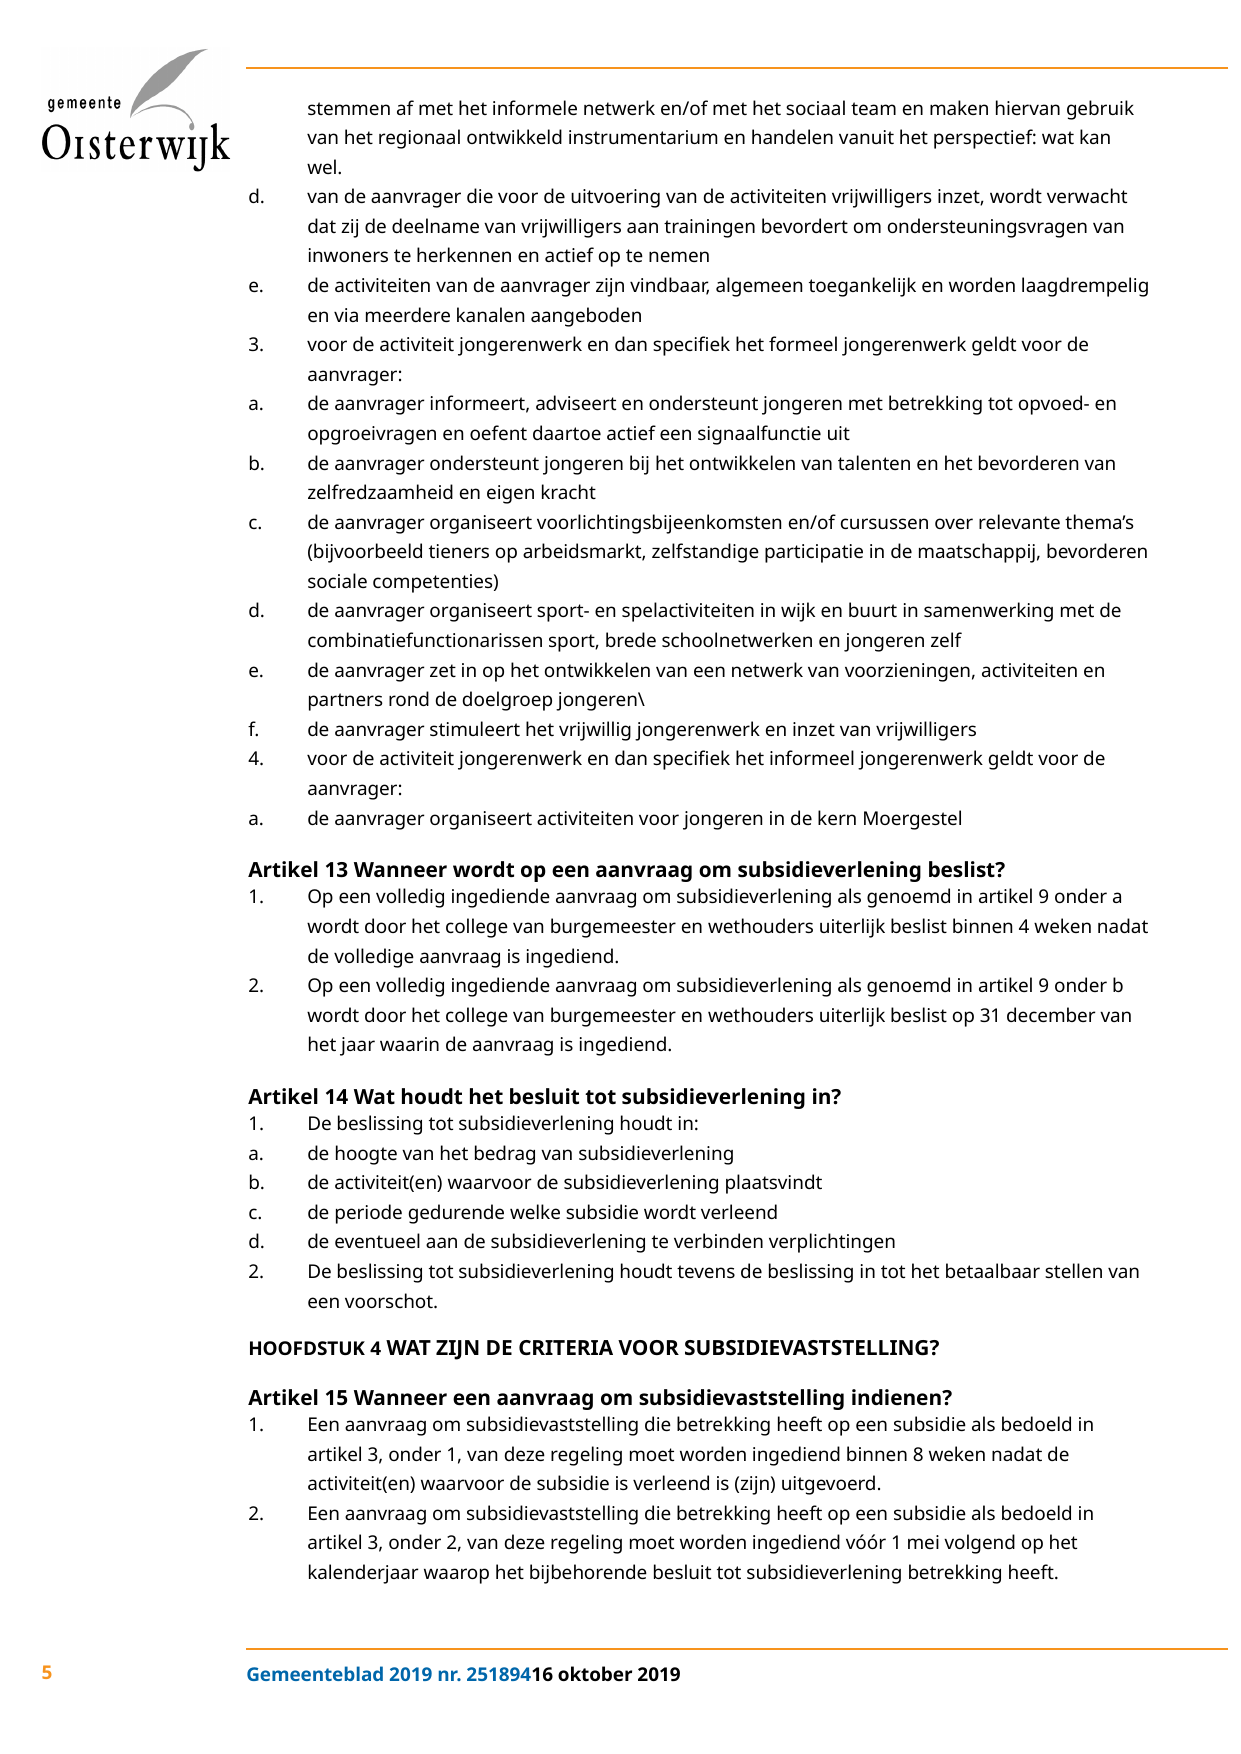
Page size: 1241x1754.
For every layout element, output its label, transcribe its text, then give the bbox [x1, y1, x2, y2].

list voor de activiteit jongerenwerk en dan specifiek het formeel jongerenwerk geldt voor de aanvrager: [248, 331, 1152, 387]
list De beslissing tot subsidieverlening houdt in: [248, 1110, 1152, 1136]
list de aanvrager informeert, adviseert en ondersteunt jongeren met betrekking tot opvoed- en opgroeivragen en oefent daartoe actief een signaalfunctie uit [248, 391, 1152, 446]
list de activiteiten van de aanvrager zijn vindbaar, algemeen toegankelijk en worden laagdrempelig en via meerdere kanalen aangeboden [248, 272, 1152, 328]
list stemmen af met het informele netwerk en/of met het sociaal team en maken hiervan gebruik van het regionaal ontwikkeld instrumentarium en handelen vanuit het perspectief: wat kan wel. [248, 95, 1152, 180]
list De beslissing tot subsidieverlening houdt tevens de beslissing in tot het betaalbaar stellen van een voorschot. [248, 1258, 1152, 1314]
list de aanvrager organiseert voorlichtingsbijeenkomsten en/of cursussen over relevante thema’s (bijvoorbeeld tieners op arbeidsmarkt, zelfstandige participatie in de maatschappij, bevorderen sociale competenties) [248, 509, 1152, 594]
list Een aanvraag om subsidievaststelling die betrekking heeft op een subsidie als bedoeld in artikel 3, onder 1, van deze regeling moet worden ingediend binnen 8 weken nadat de activiteit(en) waarvoor de subsidie is verleend is (zijn) uitgevoerd. [248, 1411, 1152, 1496]
list voor de activiteit jongerenwerk en dan specifiek het informeel jongerenwerk geldt voor de aanvrager: [248, 746, 1152, 801]
list de activiteit(en) waarvoor de subsidieverlening plaatsvindt [248, 1169, 1152, 1195]
list de aanvrager organiseert activiteiten voor jongeren in de kern Moergestel [248, 805, 1152, 831]
picture [41, 47, 231, 172]
list Op een volledig ingediende aanvraag om subsidieverlening als genoemd in artikel 9 onder a wordt door het college van burgemeester en wethouders uiterlijk beslist binnen 4 weken nadat de volledige aanvraag is ingediend. [248, 884, 1152, 968]
list de aanvrager ondersteunt jongeren bij het ontwikkelen van talenten en het bevorderen van zelfredzaamheid en eigen kracht [248, 450, 1152, 505]
list Op een volledig ingediende aanvraag om subsidieverlening als genoemd in artikel 9 onder b wordt door het college van burgemeester en wethouders uiterlijk beslist op 31 december van het jaar waarin de aanvraag is ingediend. [248, 972, 1152, 1057]
text Artikel 13 Wanneer wordt op een aanvraag om subsidieverlening beslist? [248, 855, 1152, 884]
list de hoogte van het bedrag van subsidieverlening [248, 1140, 1152, 1166]
list van de aanvrager die voor de uitvoering van de activiteiten vrijwilligers inzet, wordt verwacht dat zij de deelname van vrijwilligers aan trainingen bevordert om ondersteuningsvragen van inwoners te herkennen en actief op te nemen [248, 183, 1152, 268]
list de aanvrager zet in op het ontwikkelen van een netwerk van voorzieningen, activiteiten en partners rond de doelgroep jongeren\ [248, 657, 1152, 712]
list de eventueel aan de subsidieverlening te verbinden verplichtingen [248, 1229, 1152, 1254]
text Artikel 14 Wat houdt het besluit tot subsidieverlening in? [248, 1082, 1152, 1110]
list de aanvrager stimuleert het vrijwillig jongerenwerk en inzet van vrijwilligers [248, 716, 1152, 742]
list Een aanvraag om subsidievaststelling die betrekking heeft op een subsidie als bedoeld in artikel 3, onder 2, van deze regeling moet worden ingediend vóór 1 mei volgend op het kalenderjaar waarop het bijbehorende besluit tot subsidieverlening betrekking heeft. [248, 1500, 1152, 1585]
text Artikel 15 Wanneer een aanvraag om subsidievaststelling indienen? [248, 1383, 1152, 1411]
list de periode gedurende welke subsidie wordt verleend [248, 1199, 1152, 1225]
text HOOFDSTUK 4 WAT ZIJN DE CRITERIA VOOR SUBSIDIEVASTSTELLING? [248, 1333, 1152, 1362]
list de aanvrager organiseert sport- en spelactiviteiten in wijk en buurt in samenwerking met de combinatiefunctionarissen sport, brede schoolnetwerken en jongeren zelf [248, 598, 1152, 653]
